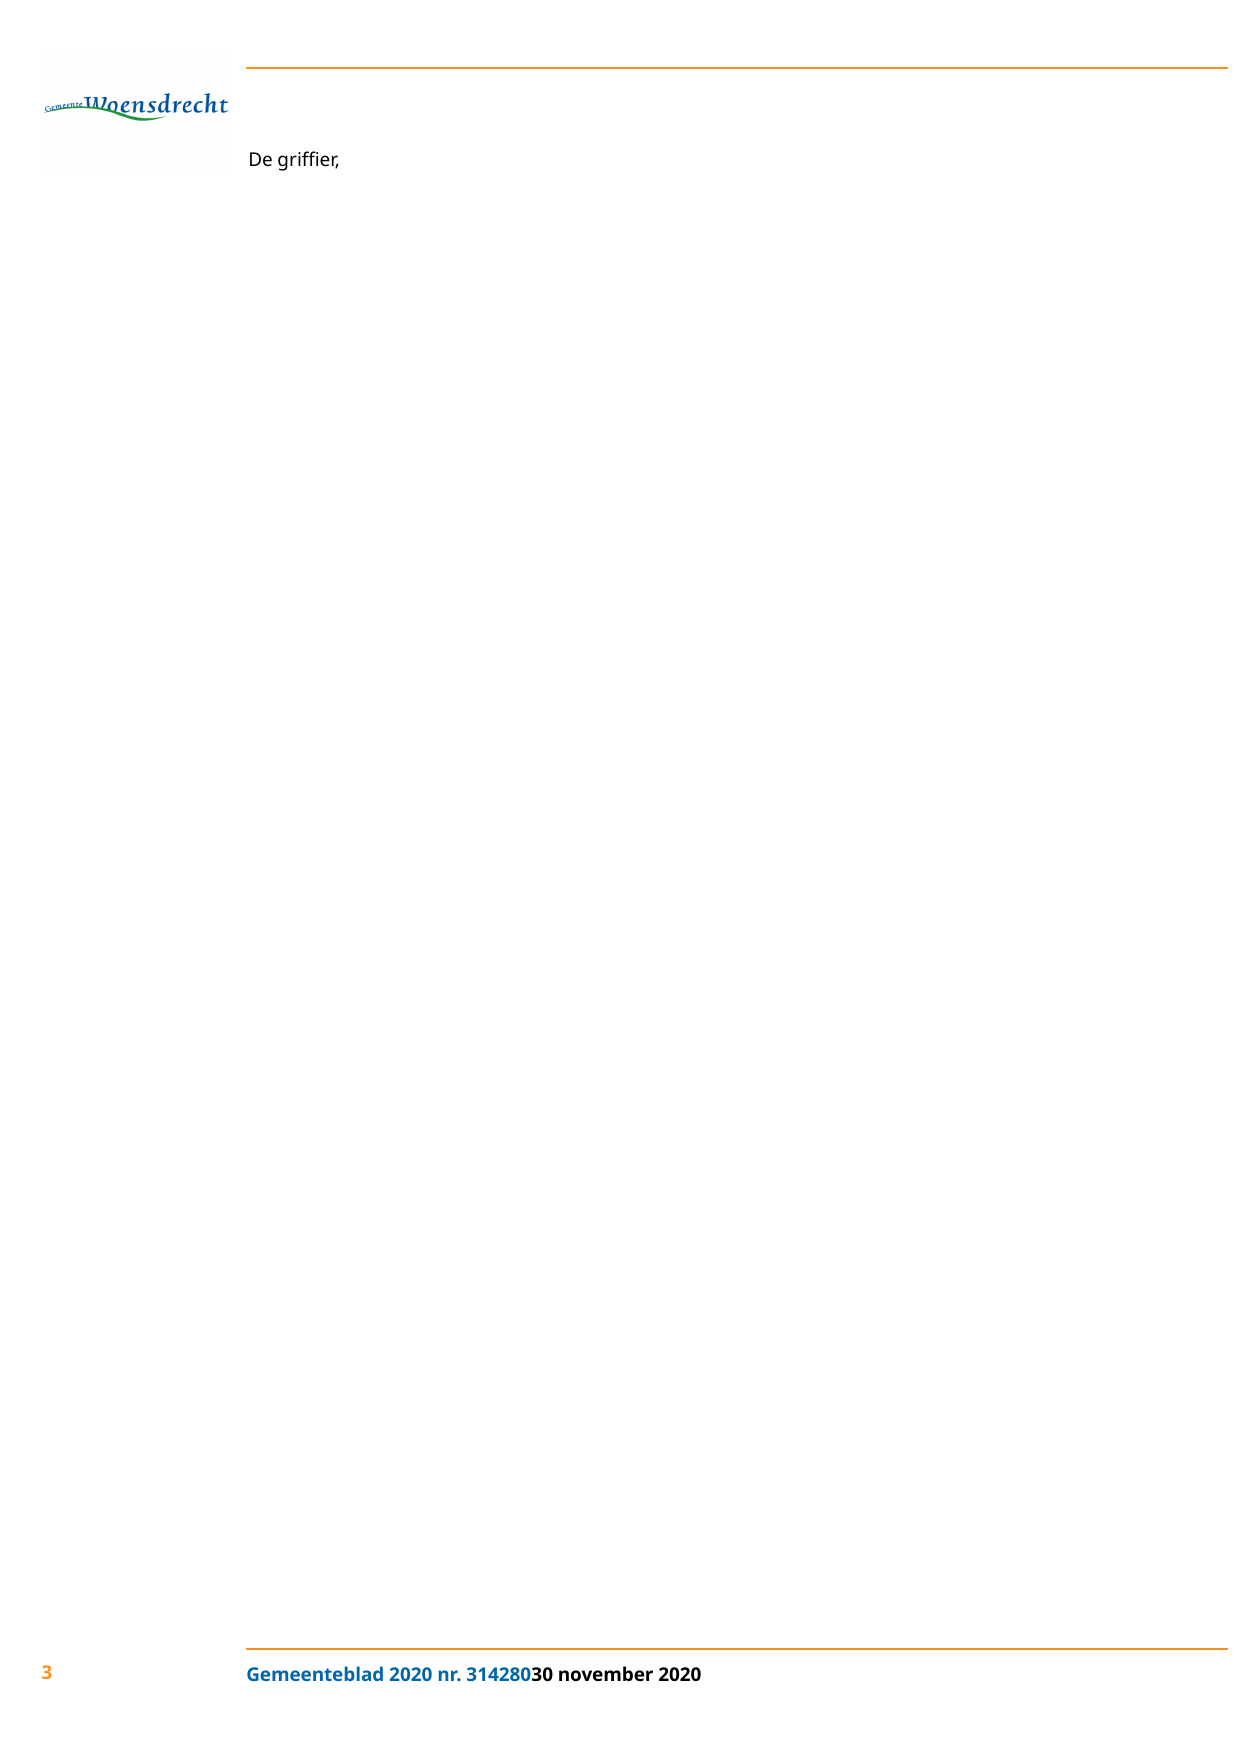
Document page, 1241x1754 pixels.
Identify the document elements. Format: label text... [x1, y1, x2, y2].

picture [41, 47, 231, 172]
text De griffier, [248, 146, 1152, 172]
